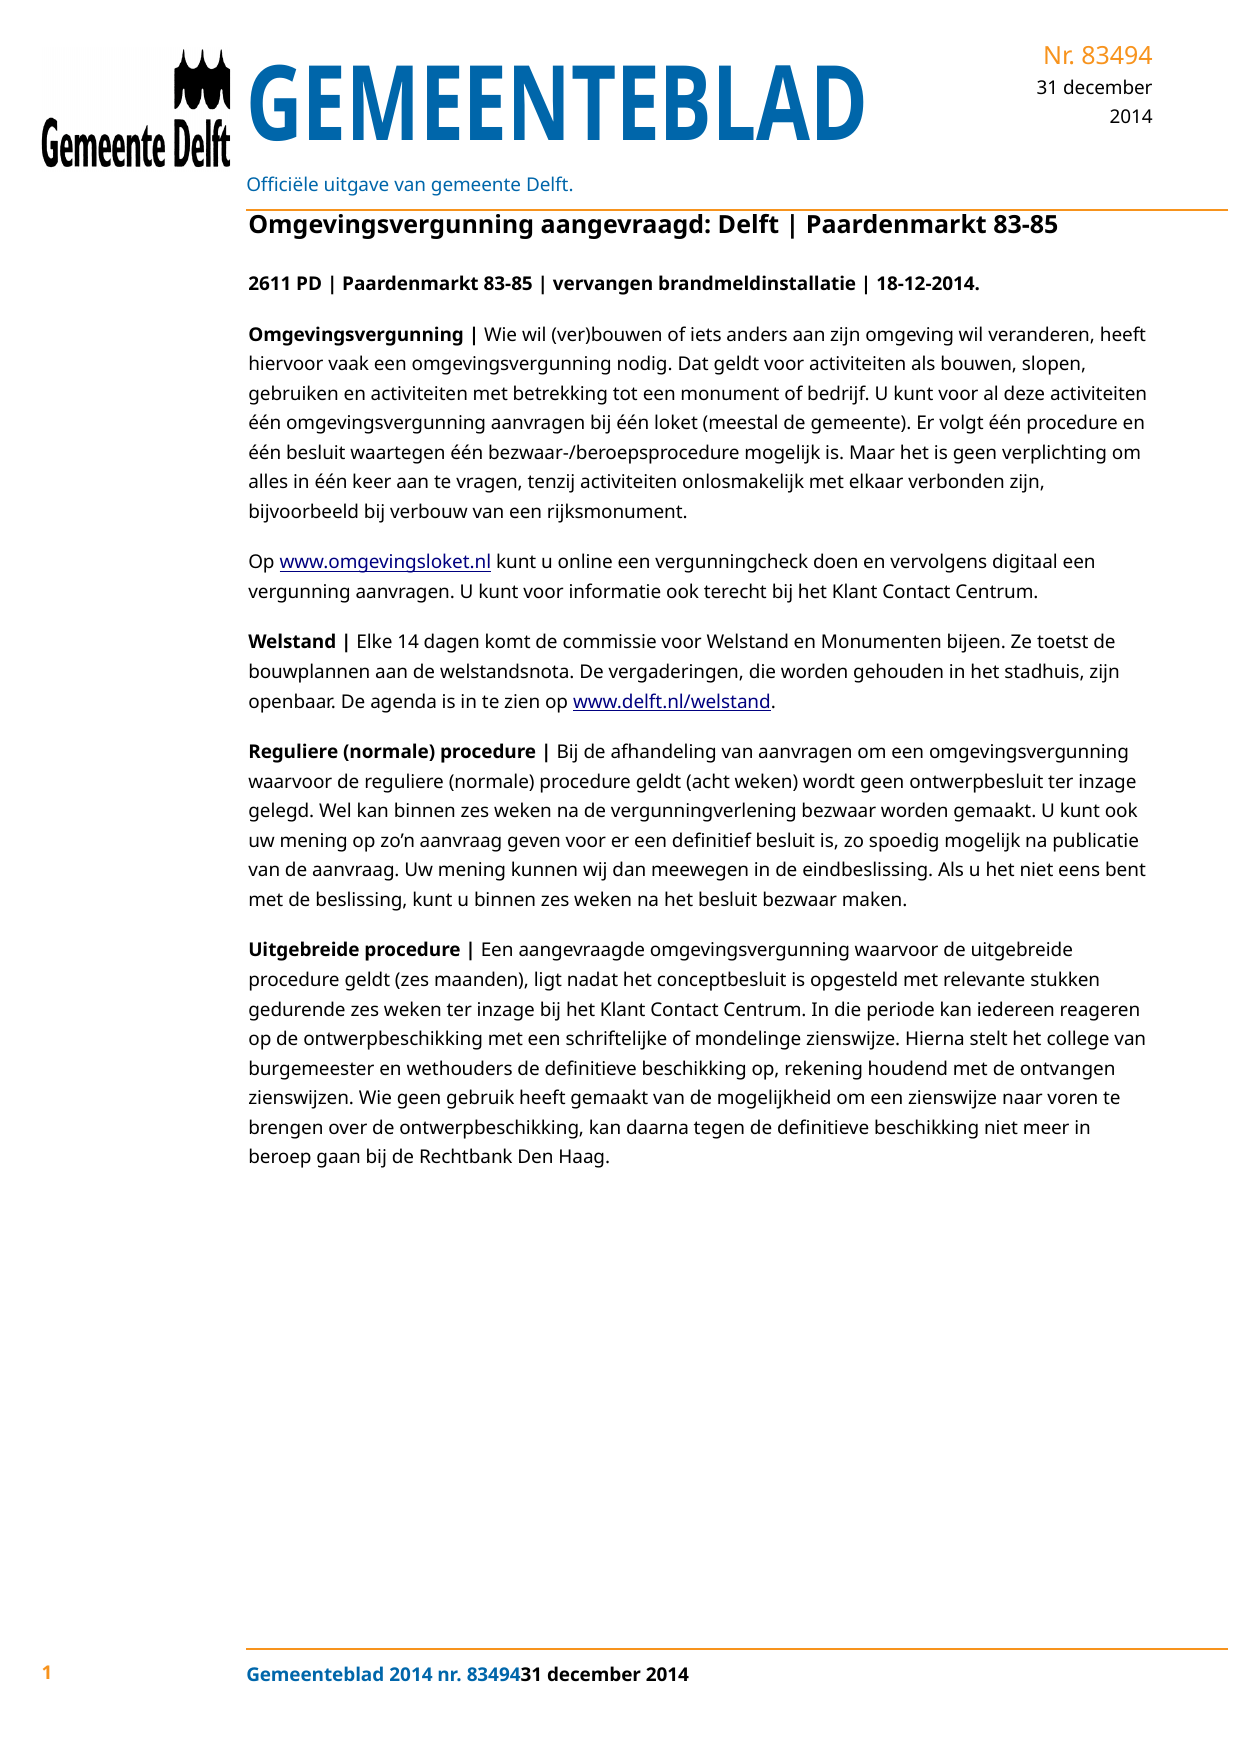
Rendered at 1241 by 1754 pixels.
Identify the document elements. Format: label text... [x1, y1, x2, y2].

text Reguliere (normale) procedure | Bij de afhandeling van aanvragen om een omgevingsvergunning waarvoor de reguliere (normale) procedure geldt (acht weken) wordt geen ontwerpbesluit ter inzage gelegd. Wel kan binnen zes weken na de vergunningverlening bezwaar worden gemaakt. U kunt ook uw mening op zo’n aanvraag geven voor er een definitief besluit is, zo spoedig mogelijk na publicatie van de aanvraag. Uw mening kunnen wij dan meewegen in de eindbeslissing. Als u het niet eens bent met de beslissing, kunt u binnen zes weken na het besluit bezwaar maken. [248, 738, 1152, 912]
text Welstand | Elke 14 dagen komt de commissie voor Welstand en Monumenten bijeen. Ze toetst de bouwplannen aan de welstandsnota. De vergaderingen, die worden gehouden in het stadhuis, zijn openbaar. De agenda is in te zien op www.delft.nl/welstand. [248, 629, 1152, 713]
text Omgevingsvergunning | Wie wil (ver)bouwen of iets anders aan zijn omgeving wil veranderen, heeft hiervoor vaak een omgevingsvergunning nodig. Dat geldt voor activiteiten als bouwen, slopen, gebruiken en activiteiten met betrekking tot een monument of bedrijf. U kunt voor al deze activiteiten één omgevingsvergunning aanvragen bij één loket (meestal de gemeente). Er volgt één procedure en één besluit waartegen één bezwaar-/beroepsprocedure mogelijk is. Maar het is geen verplichting om alles in één keer aan te vragen, tenzij activiteiten onlosmakelijk met elkaar verbonden zijn, bijvoorbeeld bij verbouw van een rijksmonument. [248, 321, 1152, 524]
text Uitgebreide procedure | Een aangevraagde omgevingsvergunning waarvoor de uitgebreide procedure geldt (zes maanden), ligt nadat het conceptbesluit is opgesteld met relevante stukken gedurende zes weken ter inzage bij het Klant Contact Centrum. In die periode kan iedereen reageren op de ontwerpbeschikking met een schriftelijke of mondelinge zienswijze. Hierna stelt het college van burgemeester en wethouders de definitieve beschikking op, rekening houdend met de ontvangen zienswijzen. Wie geen gebruik heeft gemaakt van de mogelijkheid om een zienswijze naar voren te brengen over de ontwerpbeschikking, kan daarna tegen de definitieve beschikking niet meer in beroep gaan bij de Rechtbank Den Haag. [248, 937, 1152, 1169]
text Omgevingsvergunning aangevraagd: Delft | Paardenmarkt 83-85 [248, 211, 1152, 241]
text 2611 PD | Paardenmarkt 83-85 | vervangen brandmeldinstallatie | 18-12-2014. [248, 270, 1152, 296]
text Op www.omgevingsloket.nl kunt u online een vergunningcheck doen en vervolgens digitaal een vergunning aanvragen. U kunt voor informatie ook terecht bij het Klant Contact Centrum. [248, 549, 1152, 604]
picture [41, 47, 231, 172]
